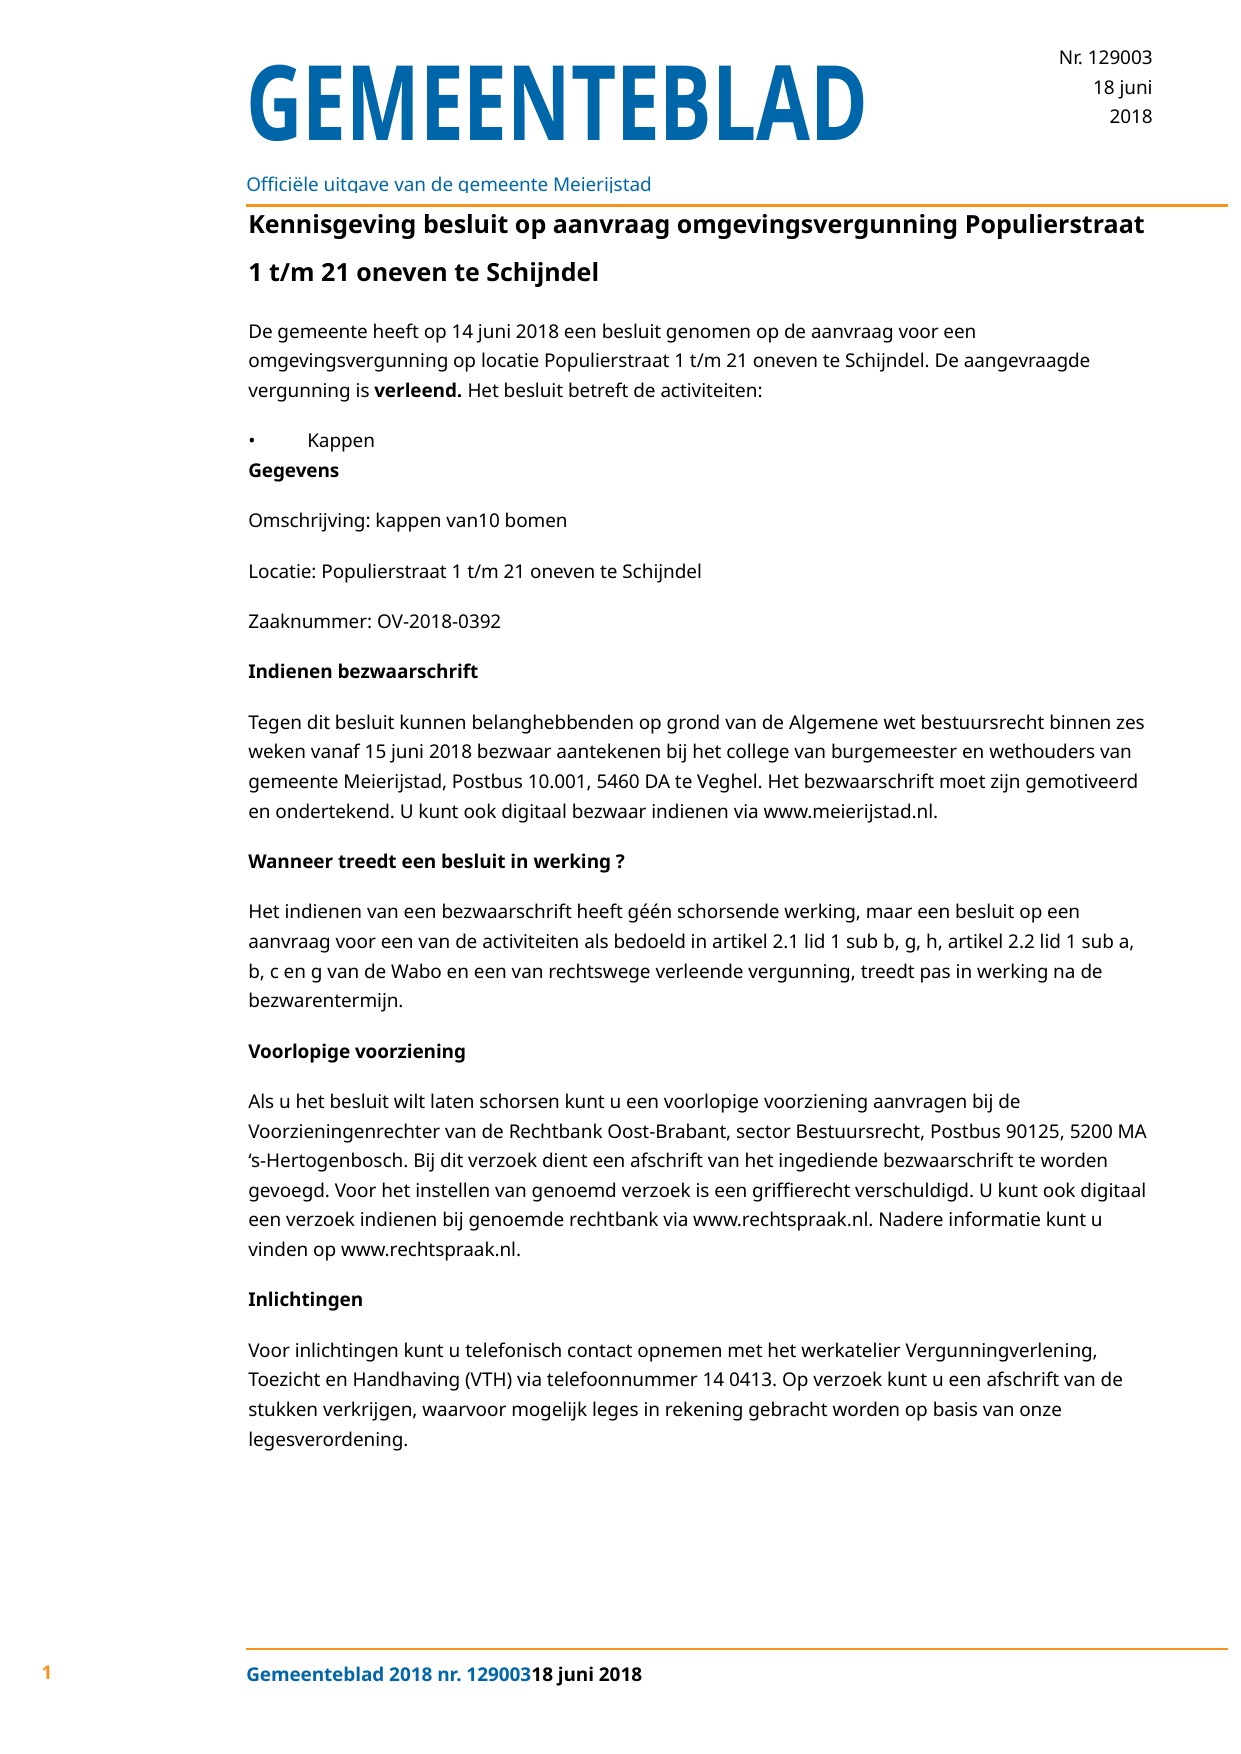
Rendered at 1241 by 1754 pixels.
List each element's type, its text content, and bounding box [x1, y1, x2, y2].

text Zaaknummer: OV-2018-0392 [248, 608, 1152, 634]
text Tegen dit besluit kunnen belanghebbenden op grond van de Algemene wet bestuursrecht binnen zes weken vanaf 15 juni 2018 bezwaar aantekenen bij het college van burgemeester en wethouders van gemeente Meierijstad, Postbus 10.001, 5460 DA te Veghel. Het bezwaarschrift moet zijn gemotiveerd en ondertekend. U kunt ook digitaal bezwaar indienen via www.meierijstad.nl. [248, 709, 1152, 824]
text Indienen bezwaarschrift [248, 659, 1152, 684]
text Voor inlichtingen kunt u telefonisch contact opnemen met het werkatelier Vergunningverlening, Toezicht en Handhaving (VTH) via telefoonnummer 14 0413. Op verzoek kunt u een afschrift van de stukken verkrijgen, waarvoor mogelijk leges in rekening gebracht worden op basis van onze legesverordening. [248, 1337, 1152, 1452]
text Wanneer treedt een besluit in werking ? [248, 848, 1152, 874]
picture [41, 47, 231, 172]
list Kappen [248, 427, 1152, 453]
text Het indienen van een bezwaarschrift heeft géén schorsende werking, maar een besluit op een aanvraag voor een van de activiteiten als bedoeld in artikel 2.1 lid 1 sub b, g, h, artikel 2.2 lid 1 sub a, b, c en g van de Wabo en een van rechtswege verleende vergunning, treedt pas in werking na de bezwarentermijn. [248, 899, 1152, 1013]
text Kennisgeving besluit op aanvraag omgevingsvergunning Populierstraat 1 t/m 21 oneven te Schijndel [248, 207, 1152, 288]
text Inlichtingen [248, 1287, 1152, 1312]
text De gemeente heeft op 14 juni 2018 een besluit genomen op de aanvraag voor een omgevingsvergunning op locatie Populierstraat 1 t/m 21 oneven te Schijndel. De aangevraagde vergunning is verleend. Het besluit betreft de activiteiten: [248, 318, 1152, 403]
text Als u het besluit wilt laten schorsen kunt u een voorlopige voorziening aanvragen bij de Voorzieningenrechter van de Rechtbank Oost-Brabant, sector Bestuursrecht, Postbus 90125, 5200 MA ‘s-Hertogenbosch. Bij dit verzoek dient een afschrift van het ingediende bezwaarschrift te worden gevoegd. Voor het instellen van genoemd verzoek is een griffierecht verschuldigd. U kunt ook digitaal een verzoek indienen bij genoemde rechtbank via www.rechtspraak.nl. Nadere informatie kunt u vinden op www.rechtspraak.nl. [248, 1088, 1152, 1262]
text Omschrijving: kappen van10 bomen [248, 507, 1152, 533]
text Voorlopige voorziening [248, 1038, 1152, 1064]
text Locatie: Populierstraat 1 t/m 21 oneven te Schijndel [248, 558, 1152, 584]
text Gegevens [248, 457, 1152, 483]
